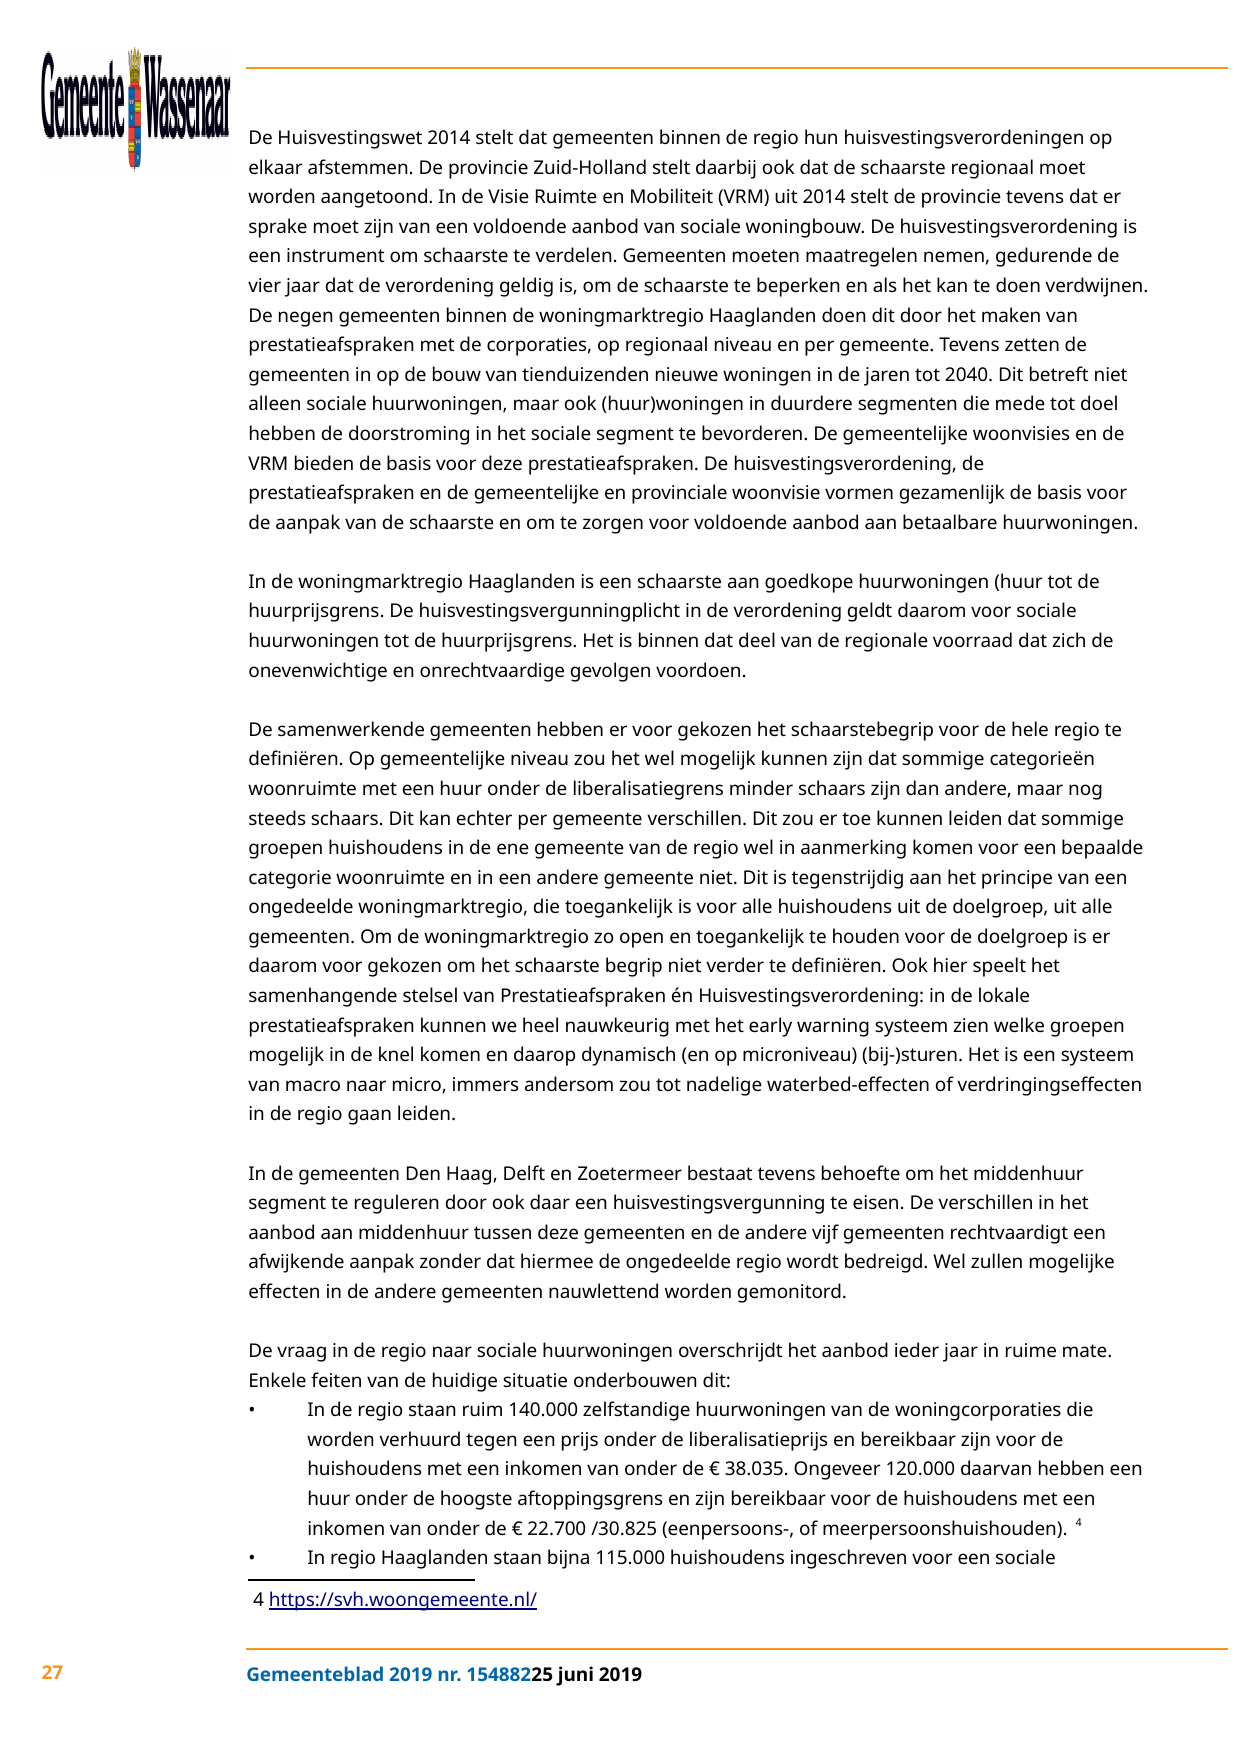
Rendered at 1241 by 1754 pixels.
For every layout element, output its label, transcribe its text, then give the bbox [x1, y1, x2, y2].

text In de gemeenten Den Haag, Delft en Zoetermeer bestaat tevens behoefte om het middenhuur segment te reguleren door ook daar een huisvestingsvergunning te eisen. De verschillen in het aanbod aan middenhuur tussen deze gemeenten en de andere vijf gemeenten rechtvaardigt een afwijkende aanpak zonder dat hiermee de ongedeelde regio wordt bedreigd. Wel zullen mogelijke effecten in de andere gemeenten nauwlettend worden gemonitord. [248, 1160, 1152, 1304]
text De samenwerkende gemeenten hebben er voor gekozen het schaarstebegrip voor de hele regio te definiëren. Op gemeentelijke niveau zou het wel mogelijk kunnen zijn dat sommige categorieën woonruimte met een huur onder de liberalisatiegrens minder schaars zijn dan andere, maar nog steeds schaars. Dit kan echter per gemeente verschillen. Dit zou er toe kunnen leiden dat sommige groepen huishoudens in de ene gemeente van de regio wel in aanmerking komen voor een bepaalde categorie woonruimte en in een andere gemeente niet. Dit is tegenstrijdig aan het principe van een ongedeelde woningmarktregio, die toegankelijk is voor alle huishoudens uit de doelgroep, uit alle gemeenten. Om de woningmarktregio zo open en toegankelijk te houden voor de doelgroep is er daarom voor gekozen om het schaarste begrip niet verder te definiëren. Ook hier speelt het samenhangende stelsel van Prestatieafspraken én Huisvestingsverordening: in de lokale prestatieafspraken kunnen we heel nauwkeurig met het early warning systeem zien welke groepen mogelijk in de knel komen en daarop dynamisch (en op microniveau) (bij-)sturen. Het is een systeem van macro naar micro, immers andersom zou tot nadelige waterbed-effecten of verdringingseffecten in de regio gaan leiden. [248, 716, 1152, 1126]
list https://svh.woongemeente.nl/ [248, 1586, 1152, 1612]
text De vraag in de regio naar sociale huurwoningen overschrijdt het aanbod ieder jaar in ruime mate. Enkele feiten van de huidige situatie onderbouwen dit: [248, 1337, 1152, 1393]
text De Huisvestingswet 2014 stelt dat gemeenten binnen de regio hun huisvestingsverordeningen op elkaar afstemmen. De provincie Zuid-Holland stelt daarbij ook dat de schaarste regionaal moet worden aangetoond. In de Visie Ruimte en Mobiliteit (VRM) uit 2014 stelt de provincie tevens dat er sprake moet zijn van een voldoende aanbod van sociale woningbouw. De huisvestingsverordening is een instrument om schaarste te verdelen. Gemeenten moeten maatregelen nemen, gedurende de vier jaar dat de verordening geldig is, om de schaarste te beperken en als het kan te doen verdwijnen. De negen gemeenten binnen de woningmarktregio Haaglanden doen dit door het maken van prestatieafspraken met de corporaties, op regionaal niveau en per gemeente. Tevens zetten de gemeenten in op de bouw van tienduizenden nieuwe woningen in de jaren tot 2040. Dit betreft niet alleen sociale huurwoningen, maar ook (huur)woningen in duurdere segmenten die mede tot doel hebben de doorstroming in het sociale segment te bevorderen. De gemeentelijke woonvisies en de VRM bieden de basis voor deze prestatieafspraken. De huisvestingsverordening, de prestatieafspraken en de gemeentelijke en provinciale woonvisie vormen gezamenlijk de basis voor de aanpak van de schaarste en om te zorgen voor voldoende aanbod aan betaalbare huurwoningen. [248, 124, 1152, 535]
list In regio Haaglanden staan bijna 115.000 huishoudens ingeschreven voor een sociale [248, 1544, 1152, 1570]
picture [41, 47, 231, 172]
list In de regio staan ruim 140.000 zelfstandige huurwoningen van de woningcorporaties die worden verhuurd tegen een prijs onder de liberalisatieprijs en bereikbaar zijn voor de huishoudens met een inkomen van onder de € 38.035. Ongeveer 120.000 daarvan hebben een huur onder de hoogste aftoppingsgrens en zijn bereikbaar voor de huishoudens met een inkomen van onder de € 22.700 /30.825 (eenpersoons-, of meerpersoonshuishouden). [248, 1396, 1152, 1541]
text In de woningmarktregio Haaglanden is een schaarste aan goedkope huurwoningen (huur tot de huurprijsgrens. De huisvestingsvergunningplicht in de verordening geldt daarom voor sociale huurwoningen tot de huurprijsgrens. Het is binnen dat deel van de regionale voorraad dat zich de onevenwichtige en onrechtvaardige gevolgen voordoen. [248, 568, 1152, 683]
